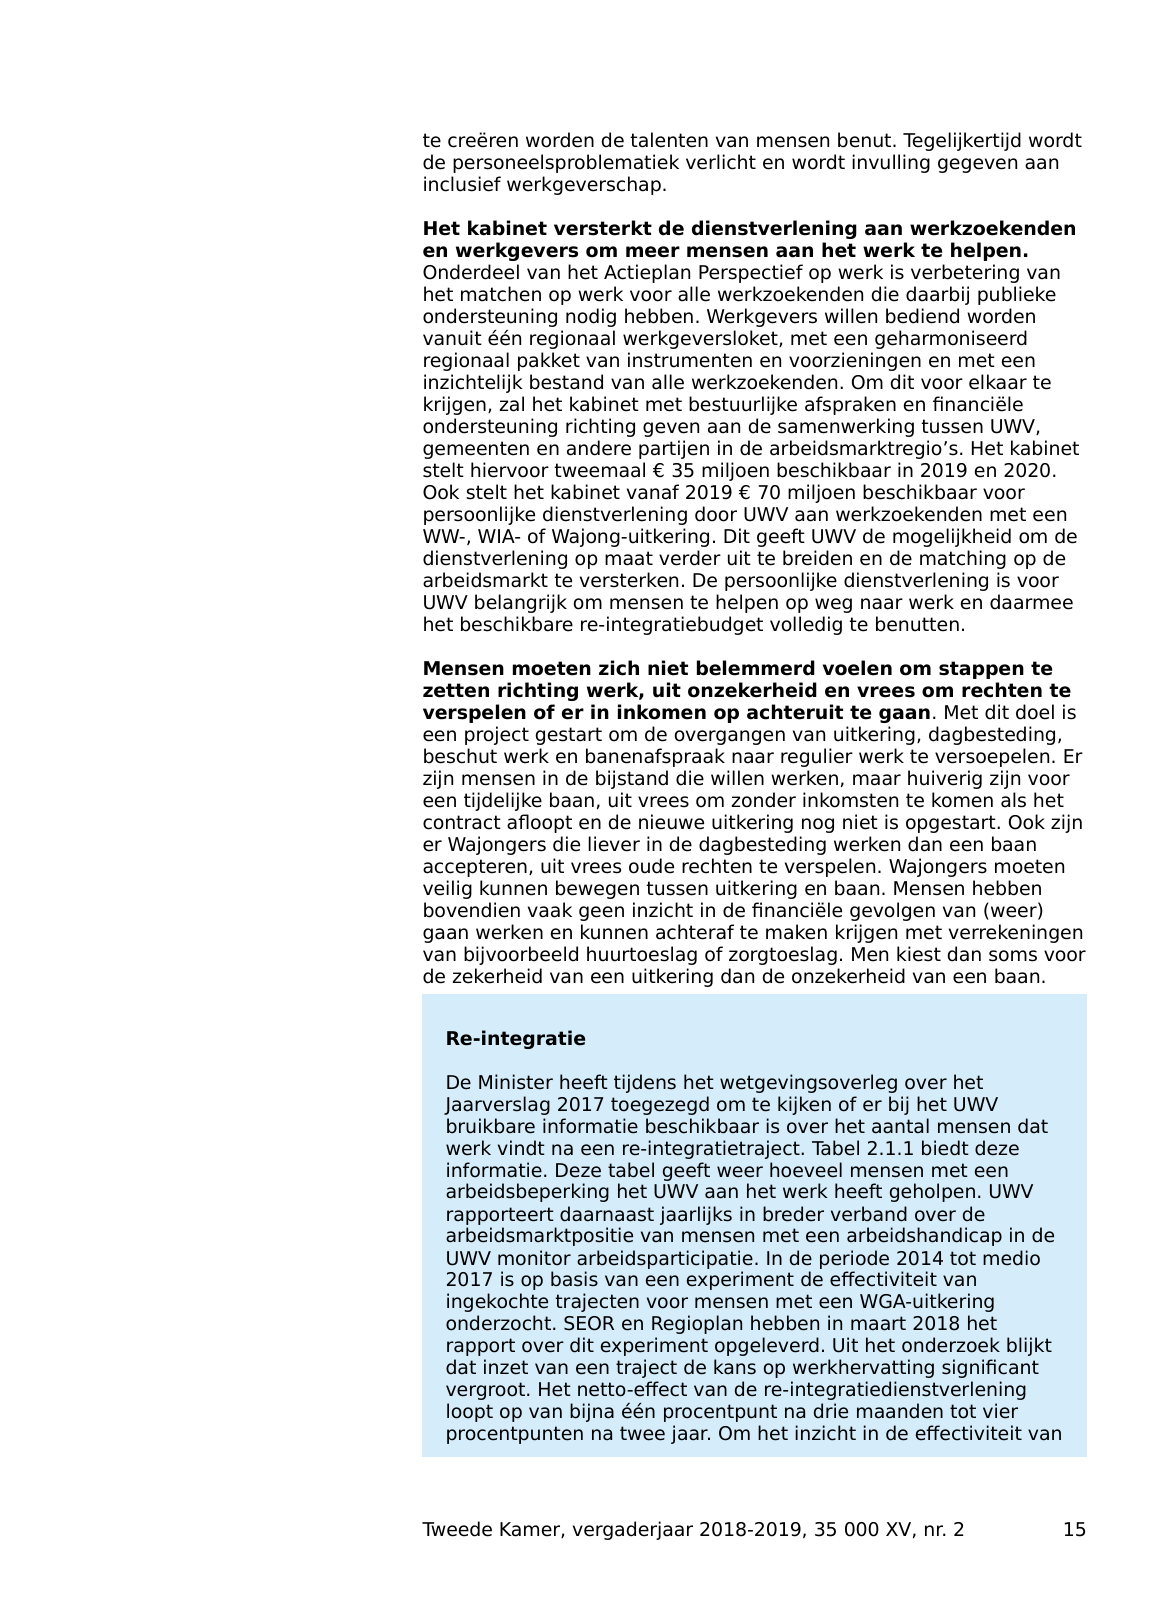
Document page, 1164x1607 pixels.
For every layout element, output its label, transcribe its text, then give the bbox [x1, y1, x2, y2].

table_header Re-integratie De Minister heeft tijdens het wetgevingsoverleg over het Jaarverslag 2017 toegezegd om te kijken of er bij het UWV bruikbare informatie beschikbaar is over het aantal mensen dat werk vindt na een re-integratietraject. Tabel 2.1.1 biedt deze informatie. Deze tabel geeft weer hoeveel mensen met een arbeidsbeperking het UWV aan het werk heeft geholpen. UWV rapporteert daarnaast jaarlijks in breder verband over de arbeidsmarktpositie van mensen met een arbeidshandicap in de UWV monitor arbeidsparticipatie. In de periode 2014 tot medio 2017 is op basis van een experiment de effectiviteit van ingekochte trajecten voor mensen met een WGA-uitkering onderzocht. SEOR en Regioplan hebben in maart 2018 het rapport over dit experiment opgeleverd. Uit het onderzoek blijkt dat inzet van een traject de kans op werkhervatting significant vergroot. Het netto-effect van de re-integratiedienstverlening loopt op van bijna één procentpunt na drie maanden tot vier procentpunten na twee jaar. Om het inzicht in de effectiviteit van [422, 994, 1087, 1457]
text te creëren worden de talenten van mensen benut. Tegelijkertijd wordt de personeelsproblematiek verlicht en wordt invulling gegeven aan inclusief werkgeverschap. [422, 130, 1087, 196]
text Mensen moeten zich niet belemmerd voelen om stappen te zetten richting werk, uit onzekerheid en vrees om rechten te verspelen of er in inkomen op achteruit te gaan. Met dit doel is een project gestart om de overgangen van uitkering, dagbesteding, beschut werk en banenafspraak naar regulier werk te versoepelen. Er zijn mensen in de bijstand die willen werken, maar huiverig zijn voor een tijdelijke baan, uit vrees om zonder inkomsten te komen als het contract afloopt en de nieuwe uitkering nog niet is opgestart. Ook zijn er Wajongers die liever in de dagbesteding werken dan een baan accepteren, uit vrees oude rechten te verspelen. Wajongers moeten veilig kunnen bewegen tussen uitkering en baan. Mensen hebben bovendien vaak geen inzicht in de financiële gevolgen van (weer) gaan werken en kunnen achteraf te maken krijgen met verrekeningen van bijvoorbeeld huurtoeslag of zorgtoeslag. Men kiest dan soms voor de zekerheid van een uitkering dan de onzekerheid van een baan. [422, 658, 1087, 987]
text Het kabinet versterkt de dienstverlening aan werkzoekenden en werkgevers om meer mensen aan het werk te helpen. Onderdeel van het Actieplan Perspectief op werk is verbetering van het matchen op werk voor alle werkzoekenden die daarbij publieke ondersteuning nodig hebben. Werkgevers willen bediend worden vanuit één regionaal werkgeversloket, met een geharmoniseerd regionaal pakket van instrumenten en voorzieningen en met een inzichtelijk bestand van alle werkzoekenden. Om dit voor elkaar te krijgen, zal het kabinet met bestuurlijke afspraken en financiële ondersteuning richting geven aan de samenwerking tussen UWV, gemeenten en andere partijen in de arbeidsmarktregio’s. Het kabinet stelt hiervoor tweemaal € 35 miljoen beschikbaar in 2019 en 2020. Ook stelt het kabinet vanaf 2019 € 70 miljoen beschikbaar voor persoonlijke dienstverlening door UWV aan werkzoekenden met een WW-, WIA- of Wajong-uitkering. Dit geeft UWV de mogelijkheid om de dienstverlening op maat verder uit te breiden en de matching op de arbeidsmarkt te versterken. De persoonlijke dienstverlening is voor UWV belangrijk om mensen te helpen op weg naar werk en daarmee het beschikbare re-integratiebudget volledig te benutten. [422, 218, 1087, 636]
